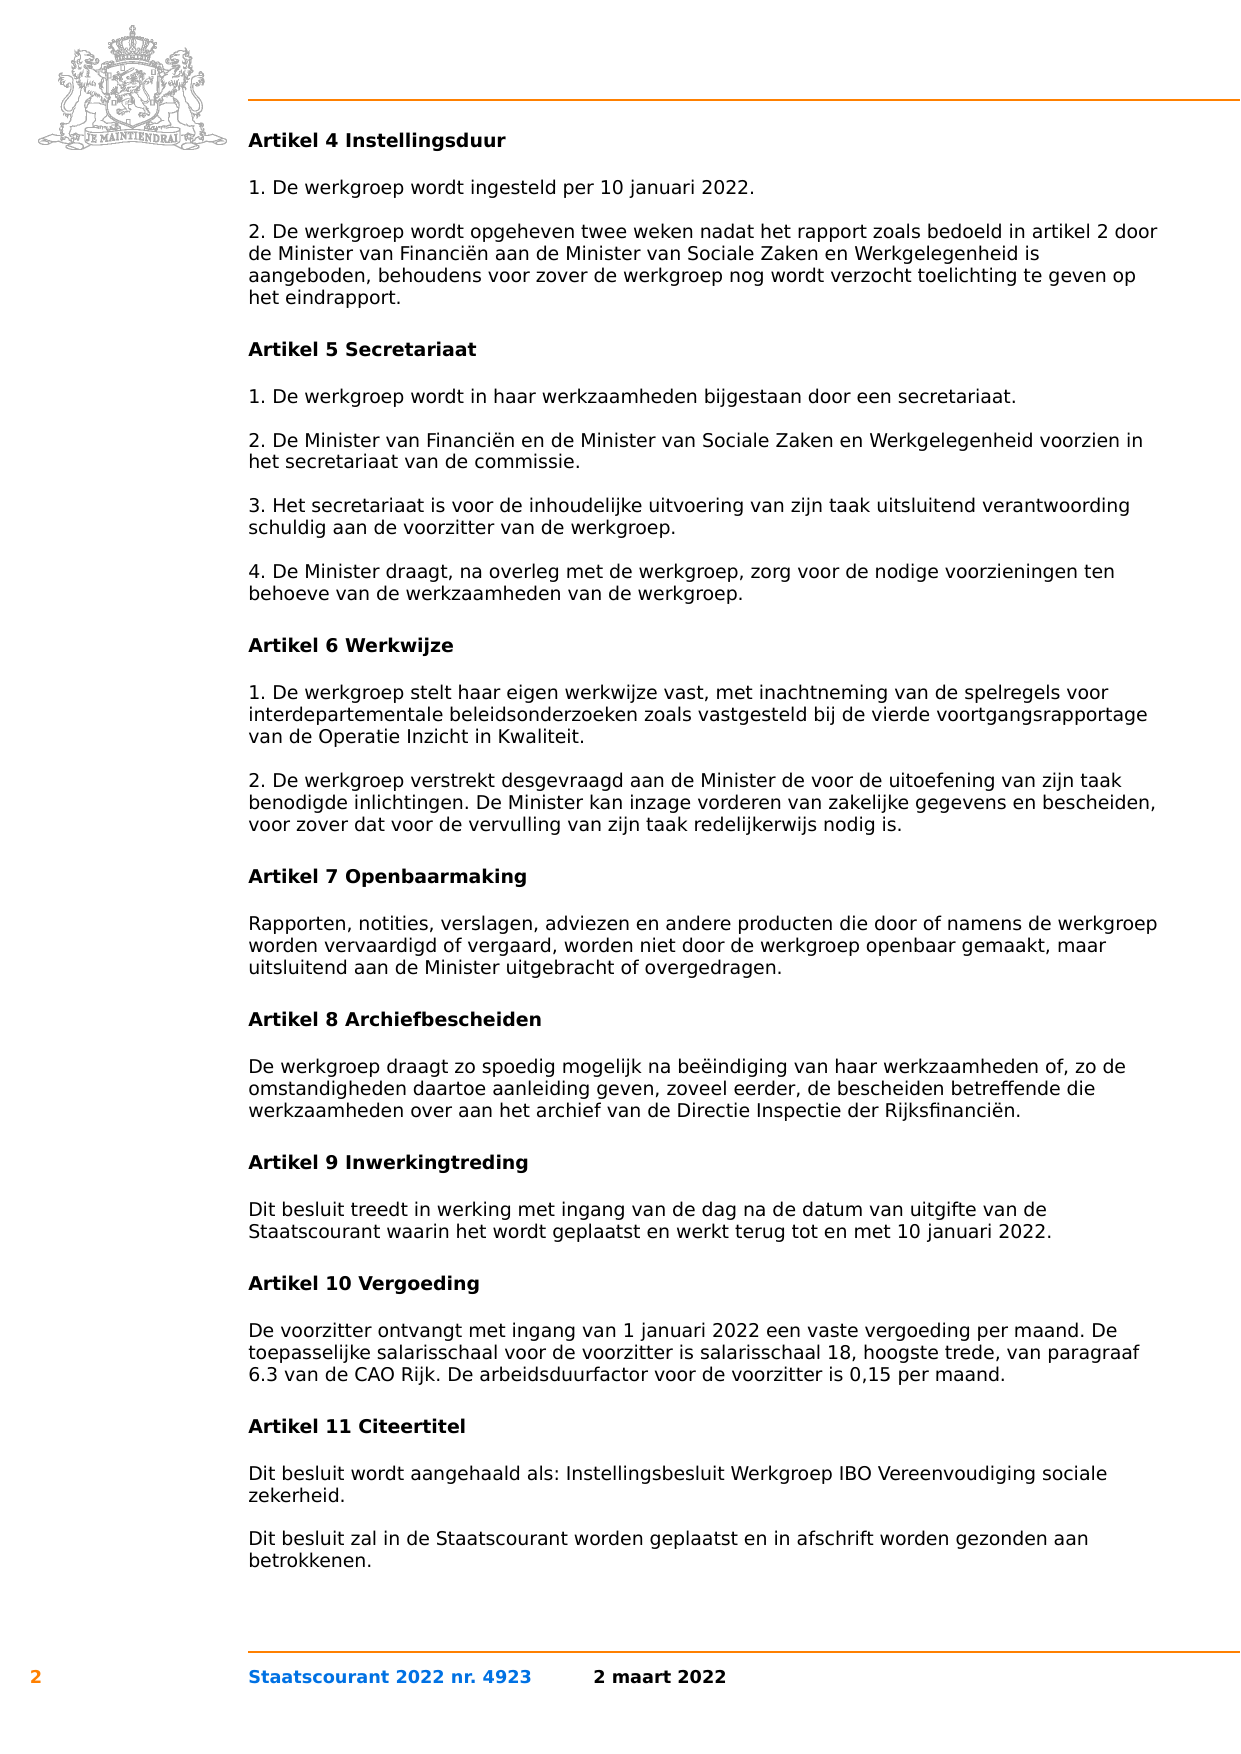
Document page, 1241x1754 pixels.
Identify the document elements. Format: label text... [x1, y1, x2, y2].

text De voorzitter ontvangt met ingang van 1 januari 2022 een vaste vergoeding per maand. De toepasselijke salarisschaal voor de voorzitter is salarisschaal 18, hoogste trede, van paragraaf 6.3 van de CAO Rijk. De arbeidsduurfactor voor de voorzitter is 0,15 per maand. [248, 1319, 1163, 1386]
subtitle Artikel 11 Citeertitel [248, 1416, 1163, 1437]
subtitle Artikel 10 Vergoeding [248, 1273, 1163, 1294]
text 1. De werkgroep wordt in haar werkzaamheden bijgestaan door een secretariaat. [248, 386, 1163, 408]
text Rapporten, notities, verslagen, adviezen en andere producten die door of namens de werkgroep worden vervaardigd of vergaard, worden niet door de werkgroep openbaar gemaakt, maar uitsluitend aan de Minister uitgebracht of overgedragen. [248, 913, 1163, 979]
subtitle Artikel 9 Inwerkingtreding [248, 1152, 1163, 1174]
text Dit besluit treedt in werking met ingang van de dag na de datum van uitgifte van de Staatscourant waarin het wordt geplaatst en werkt terug tot en met 10 januari 2022. [248, 1199, 1163, 1243]
text 1. De werkgroep stelt haar eigen werkwijze vast, met inachtneming van de spelregels voor interdepartementale beleidsonderzoeken zoals vastgesteld bij de vierde voortgangsrapportage van de Operatie Inzicht in Kwaliteit. [248, 682, 1163, 748]
text Dit besluit zal in de Staatscourant worden geplaatst en in afschrift worden gezonden aan betrokkenen. [248, 1528, 1163, 1572]
text 1. De werkgroep wordt ingesteld per 10 januari 2022. [248, 177, 1163, 199]
text 2. De werkgroep wordt opgeheven twee weken nadat het rapport zoals bedoeld in artikel 2 door de Minister van Financiën aan de Minister van Sociale Zaken en Werkgelegenheid is aangeboden, behoudens voor zover de werkgroep nog wordt verzocht toelichting te geven op het eindrapport. [248, 221, 1163, 309]
text Dit besluit wordt aangehaald als: Instellingsbesluit Werkgroep IBO Vereenvoudiging sociale zekerheid. [248, 1462, 1163, 1506]
subtitle Artikel 7 Openbaarmaking [248, 866, 1163, 888]
picture [38, 25, 227, 150]
text 2. De Minister van Financiën en de Minister van Sociale Zaken en Werkgelegenheid voorzien in het secretariaat van de commissie. [248, 429, 1163, 473]
text De werkgroep draagt zo spoedig mogelijk na beëindiging van haar werkzaamheden of, zo de omstandigheden daartoe aanleiding geven, zoveel eerder, de bescheiden betreffende die werkzaamheden over aan het archief van de Directie Inspectie der Rijksfinanciën. [248, 1056, 1163, 1122]
text 2. De werkgroep verstrekt desgevraagd aan de Minister de voor de uitoefening van zijn taak benodigde inlichtingen. De Minister kan inzage vorderen van zakelijke gegevens en bescheiden, voor zover dat voor de vervulling van zijn taak redelijkerwijs nodig is. [248, 770, 1163, 836]
subtitle Artikel 6 Werkwijze [248, 635, 1163, 657]
subtitle Artikel 8 Archiefbescheiden [248, 1009, 1163, 1031]
subtitle Artikel 4 Instellingsduur [248, 130, 1163, 152]
text 3. Het secretariaat is voor de inhoudelijke uitvoering van zijn taak uitsluitend verantwoording schuldig aan de voorzitter van de werkgroep. [248, 495, 1163, 539]
text 4. De Minister draagt, na overleg met de werkgroep, zorg voor de nodige voorzieningen ten behoeve van de werkzaamheden van de werkgroep. [248, 561, 1163, 605]
subtitle Artikel 5 Secretariaat [248, 339, 1163, 361]
